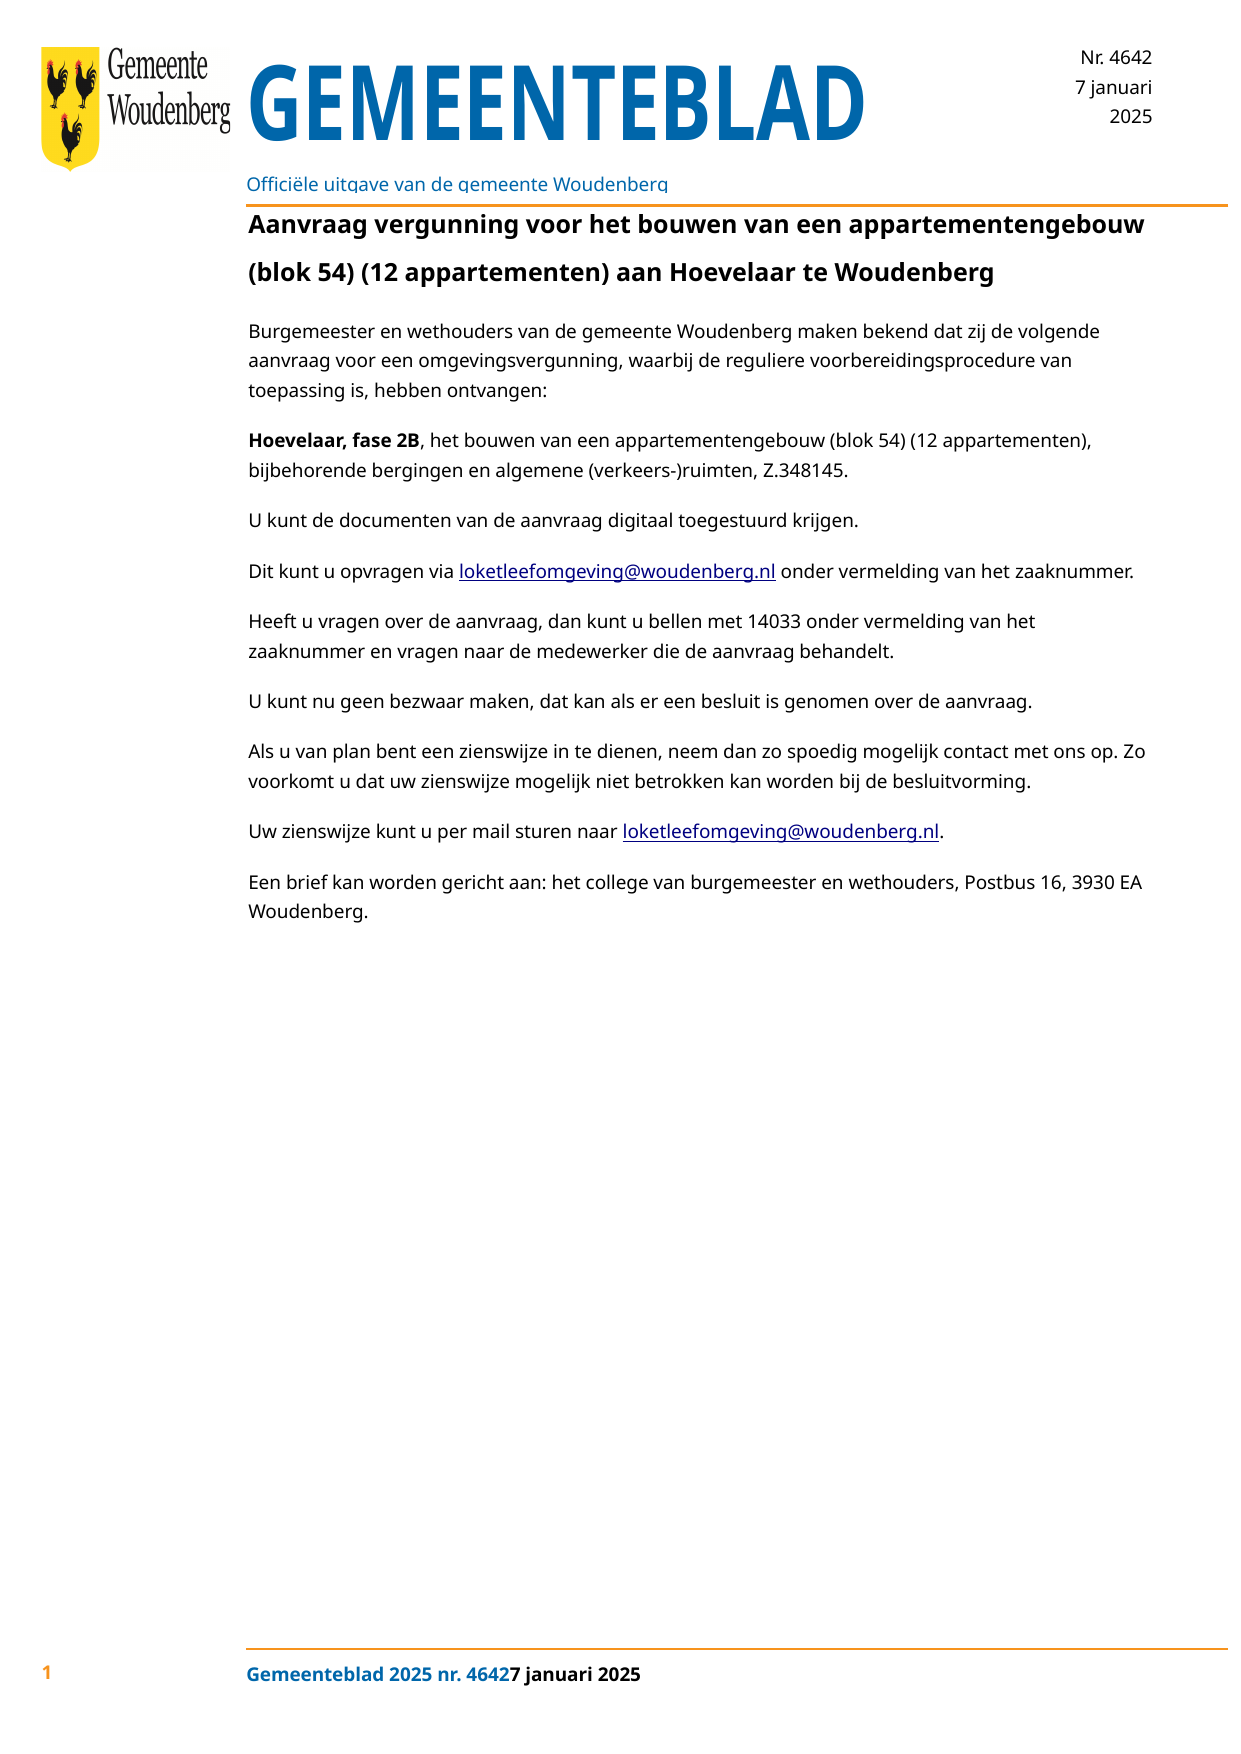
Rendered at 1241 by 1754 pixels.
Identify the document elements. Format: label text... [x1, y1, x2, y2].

text Burgemeester en wethouders van de gemeente Woudenberg maken bekend dat zij de volgende aanvraag voor een omgevingsvergunning, waarbij de reguliere voorbereidingsprocedure van toepassing is, hebben ontvangen: [248, 318, 1152, 403]
text U kunt de documenten van de aanvraag digitaal toegestuurd krijgen. [248, 507, 1152, 533]
text Heeft u vragen over de aanvraag, dan kunt u bellen met 14033 onder vermelding van het zaaknummer en vragen naar de medewerker die de aanvraag behandelt. [248, 608, 1152, 664]
text Een brief kan worden gericht aan: het college van burgemeester en wethouders, Postbus 16, 3930 EA Woudenberg. [248, 869, 1152, 924]
text Uw zienswijze kunt u per mail sturen naar loketleefomgeving@woudenberg.nl. [248, 819, 1152, 844]
text U kunt nu geen bezwaar maken, dat kan als er een besluit is genomen over de aanvraag. [248, 688, 1152, 714]
text Aanvraag vergunning voor het bouwen van een appartementengebouw (blok 54) (12 appartementen) aan Hoevelaar te Woudenberg [248, 207, 1152, 288]
picture [41, 47, 231, 172]
text Dit kunt u opvragen via loketleefomgeving@woudenberg.nl onder vermelding van het zaaknummer. [248, 558, 1152, 584]
text Als u van plan bent een zienswijze in te dienen, neem dan zo spoedig mogelijk contact met ons op. Zo voorkomt u dat uw zienswijze mogelijk niet betrokken kan worden bij de besluitvorming. [248, 739, 1152, 794]
text Hoevelaar, fase 2B, het bouwen van een appartementengebouw (blok 54) (12 appartementen), bijbehorende bergingen en algemene (verkeers-)ruimten, Z.348145. [248, 427, 1152, 483]
